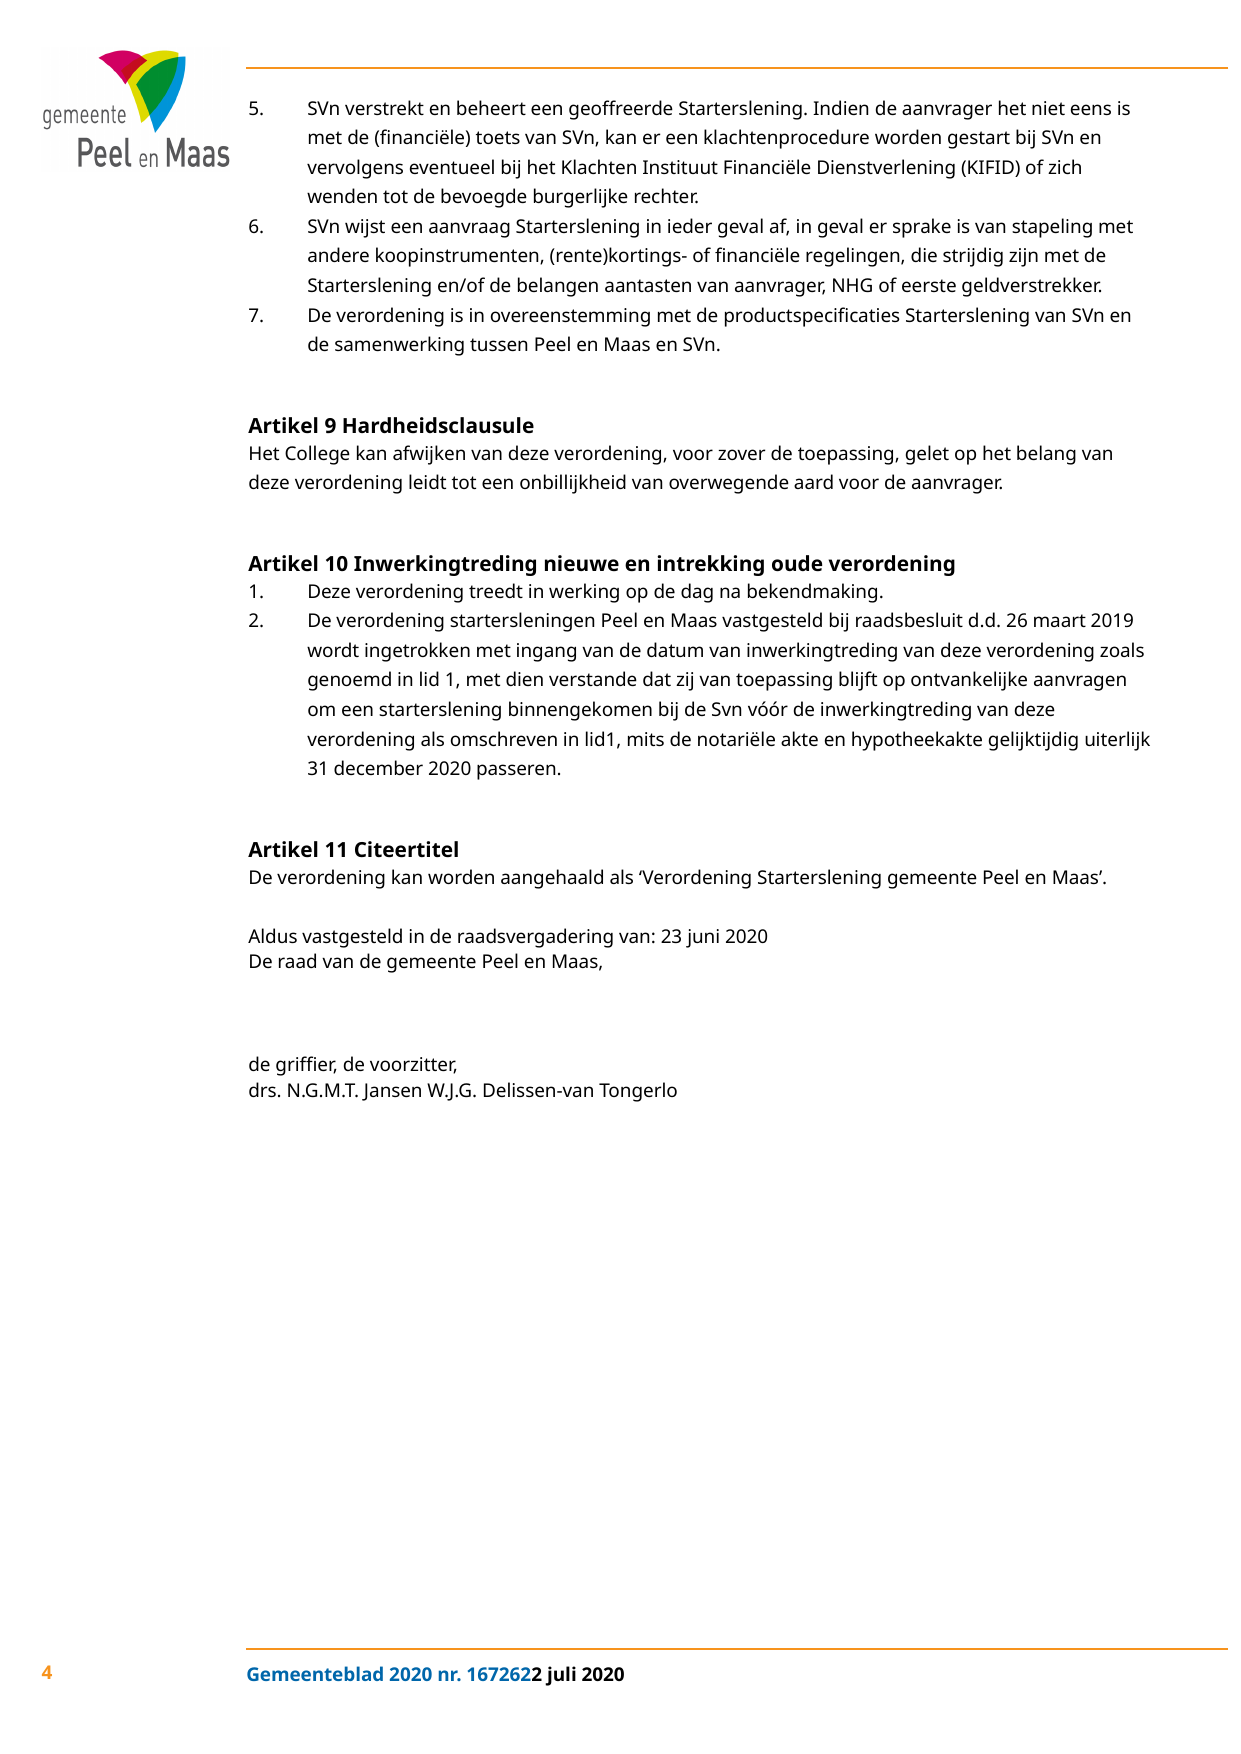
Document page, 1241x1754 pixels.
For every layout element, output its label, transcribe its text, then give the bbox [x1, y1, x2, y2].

text de griffier, de voorzitter, [248, 1052, 1152, 1077]
list De verordening is in overeenstemming met de productspecificaties Starterslening van SVn en de samenwerking tussen Peel en Maas en SVn. [248, 302, 1152, 357]
list Deze verordening treedt in werking op de dag na bekendmaking. [248, 578, 1152, 604]
list SVn wijst een aanvraag Starterslening in ieder geval af, in geval er sprake is van stapeling met andere koopinstrumenten, (rente)kortings- of financiële regelingen, die strijdig zijn met de Starterslening en/of de belangen aantasten van aanvrager, NHG of eerste geldverstrekker. [248, 213, 1152, 298]
text Artikel 10 Inwerkingtreding nieuwe en intrekking oude verordening [248, 549, 1152, 578]
text Artikel 9 Hardheidsclausule [248, 411, 1152, 440]
text Artikel 11 Citeertitel [248, 835, 1152, 864]
text De raad van de gemeente Peel en Maas, [248, 949, 1152, 974]
text Aldus vastgesteld in de raadsvergadering van: 23 juni 2020 [248, 923, 1152, 949]
list De verordening startersleningen Peel en Maas vastgesteld bij raadsbesluit d.d. 26 maart 2019 wordt ingetrokken met ingang van de datum van inwerkingtreding van deze verordening zoals genoemd in lid 1, met dien verstande dat zij van toepassing blijft op ontvankelijke aanvragen om een starterslening binnengekomen bij de Svn vóór de inwerkingtreding van deze verordening als omschreven in lid1, mits de notariële akte en hypotheekakte gelijktijdig uiterlijk 31 december 2020 passeren. [248, 607, 1152, 781]
text drs. N.G.M.T. Jansen W.J.G. Delissen-van Tongerlo [248, 1077, 1152, 1103]
list SVn verstrekt en beheert een geoffreerde Starterslening. Indien de aanvrager het niet eens is met de (financiële) toets van SVn, kan er een klachtenprocedure worden gestart bij SVn en vervolgens eventueel bij het Klachten Instituut Financiële Dienstverlening (KIFID) of zich wenden tot de bevoegde burgerlijke rechter. [248, 95, 1152, 209]
text De verordening kan worden aangehaald als ‘Verordening Starterslening gemeente Peel en Maas’. [248, 864, 1152, 889]
picture [41, 47, 231, 172]
text Het College kan afwijken van deze verordening, voor zover de toepassing, gelet op het belang van deze verordening leidt tot een onbillijkheid van overwegende aard voor de aanvrager. [248, 440, 1152, 495]
